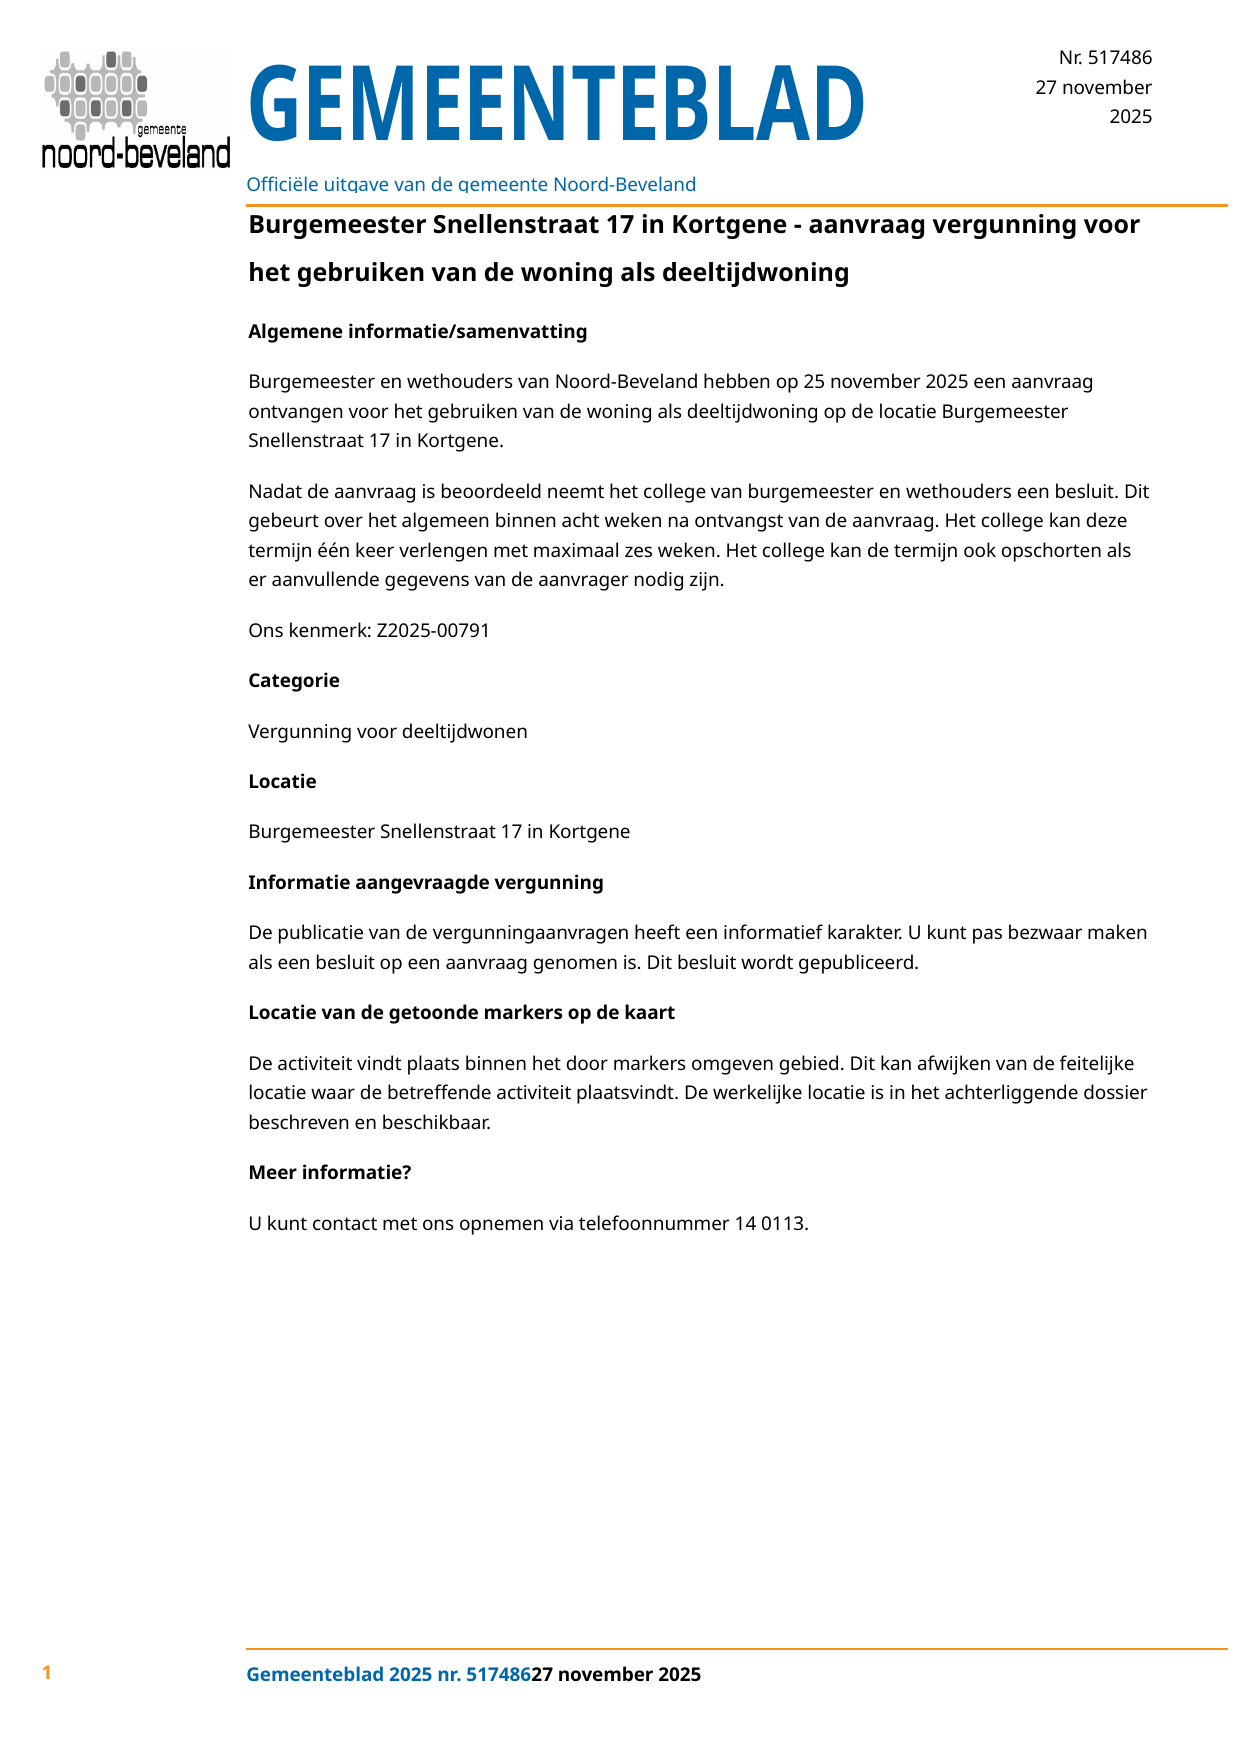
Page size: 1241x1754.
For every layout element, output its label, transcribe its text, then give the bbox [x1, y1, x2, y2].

text Burgemeester Snellenstraat 17 in Kortgene - aanvraag vergunning voor het gebruiken van de woning als deeltijdwoning [248, 207, 1152, 288]
text Locatie [248, 768, 1152, 794]
text Informatie aangevraagde vergunning [248, 869, 1152, 895]
text De activiteit vindt plaats binnen het door markers omgeven gebied. Dit kan afwijken van de feitelijke locatie waar de betreffende activiteit plaatsvindt. De werkelijke locatie is in het achterliggende dossier beschreven en beschikbaar. [248, 1050, 1152, 1135]
picture [41, 47, 231, 172]
text Vergunning voor deeltijdwonen [248, 718, 1152, 744]
text Burgemeester Snellenstraat 17 in Kortgene [248, 819, 1152, 844]
text De publicatie van de vergunningaanvragen heeft een informatief karakter. U kunt pas bezwaar maken als een besluit op een aanvraag genomen is. Dit besluit wordt gepubliceerd. [248, 919, 1152, 975]
text Meer informatie? [248, 1159, 1152, 1185]
text Algemene informatie/samenvatting [248, 318, 1152, 344]
text U kunt contact met ons opnemen via telefoonnummer 14 0113. [248, 1210, 1152, 1236]
text Locatie van de getoonde markers op de kaart [248, 999, 1152, 1025]
text Burgemeester en wethouders van Noord-Beveland hebben op 25 november 2025 een aanvraag ontvangen voor het gebruiken van de woning als deeltijdwoning op de locatie Burgemeester Snellenstraat 17 in Kortgene. [248, 368, 1152, 453]
text Nadat de aanvraag is beoordeeld neemt het college van burgemeester en wethouders een besluit. Dit gebeurt over het algemeen binnen acht weken na ontvangst van de aanvraag. Het college kan deze termijn één keer verlengen met maximaal zes weken. Het college kan de termijn ook opschorten als er aanvullende gegevens van de aanvrager nodig zijn. [248, 478, 1152, 592]
text Categorie [248, 667, 1152, 693]
text Ons kenmerk: Z2025-00791 [248, 617, 1152, 643]
